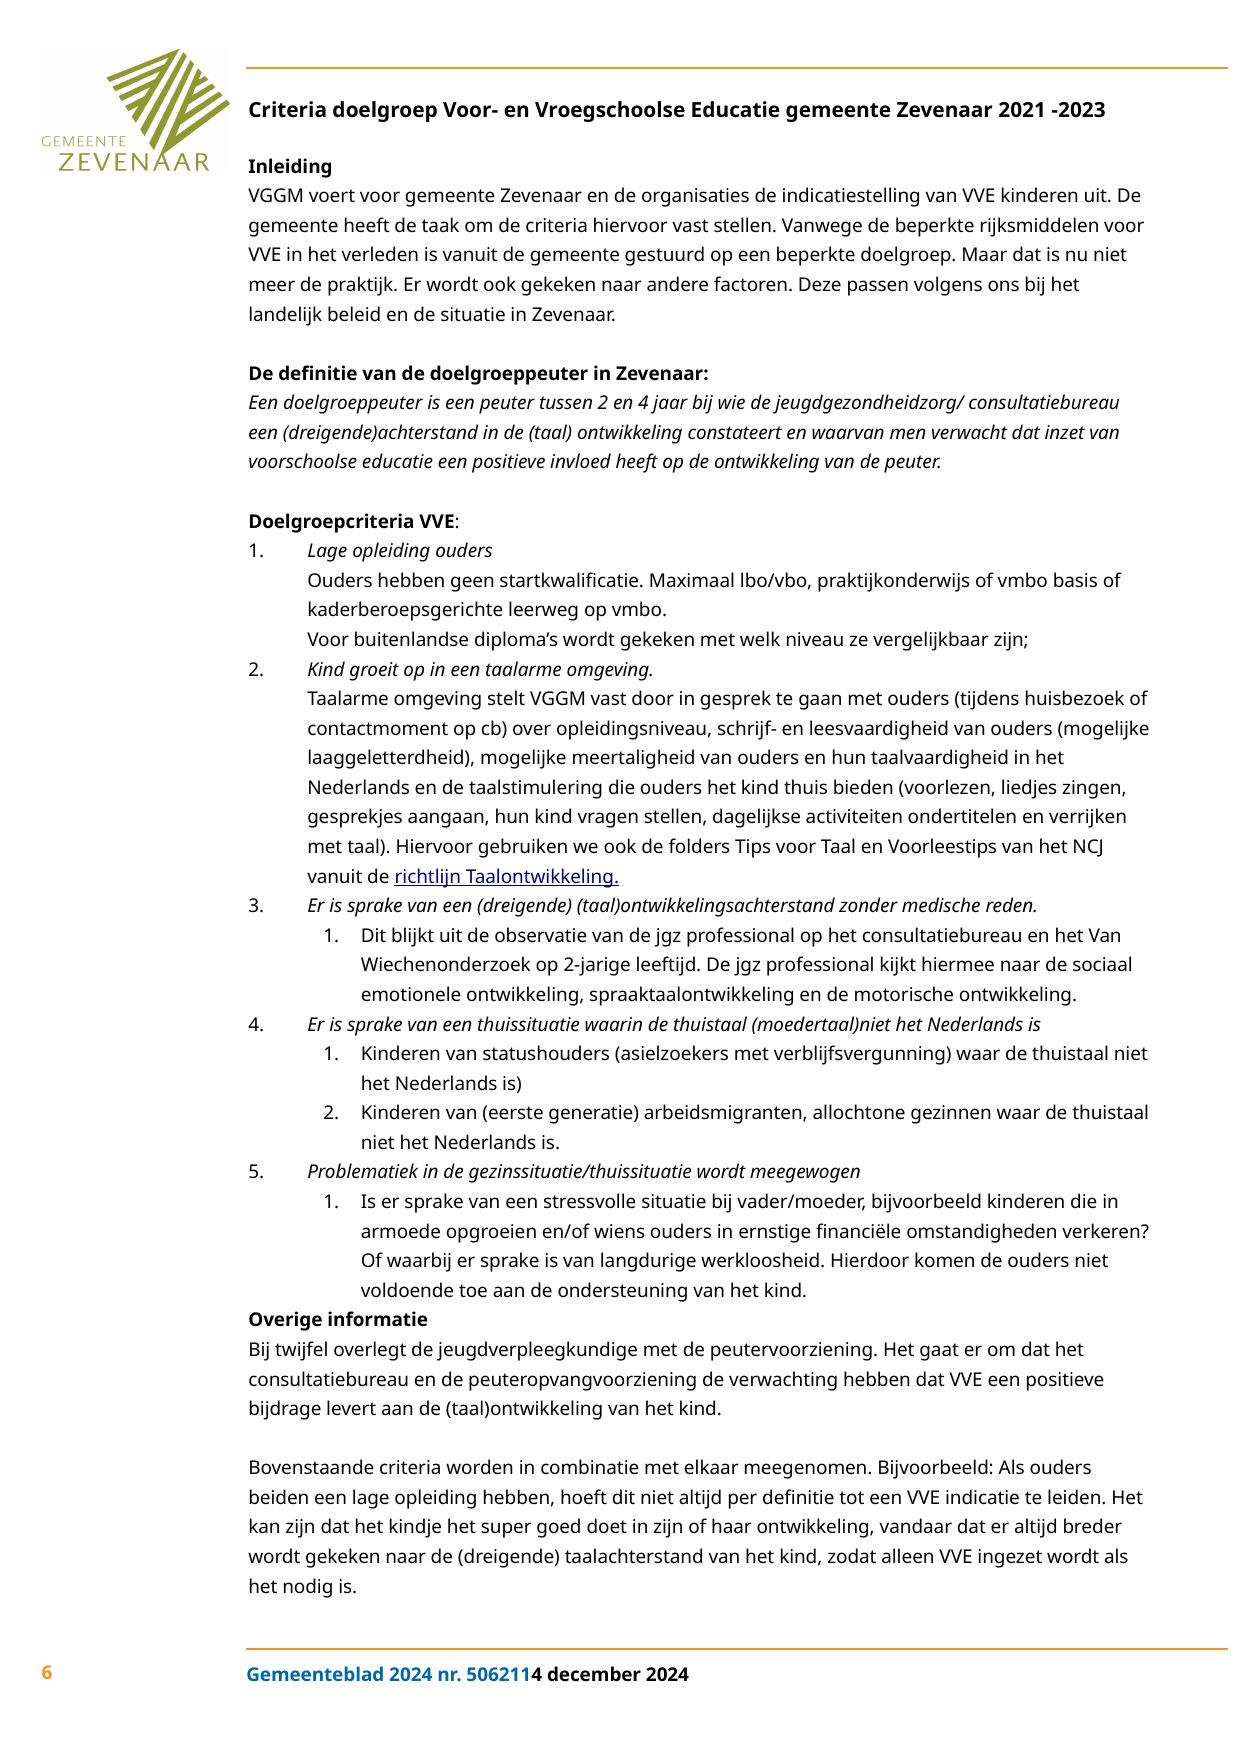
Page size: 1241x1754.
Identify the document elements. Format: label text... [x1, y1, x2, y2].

list Voor buitenlandse diploma’s wordt gekeken met welk niveau ze vergelijkbaar zijn; [248, 626, 1152, 652]
list Taalarme omgeving stelt VGGM vast door in gesprek te gaan met ouders (tijdens huisbezoek of contactmoment op cb) over opleidingsniveau, schrijf- en leesvaardigheid van ouders (mogelijke laaggeletterdheid), mogelijke meertaligheid van ouders en hun taalvaardigheid in het Nederlands en de taalstimulering die ouders het kind thuis bieden (voorlezen, liedjes zingen, gesprekjes aangaan, hun kind vragen stellen, dagelijkse activiteiten ondertitelen en verrijken met taal). Hiervoor gebruiken we ook de folders Tips voor Taal en Voorleestips van het NCJ vanuit de richtlijn Taalontwikkeling. [248, 685, 1152, 889]
list Kinderen van statushouders (asielzoekers met verblijfsvergunning) waar de thuistaal niet het Nederlands is) [323, 1040, 1152, 1096]
picture [41, 47, 231, 172]
list Er is sprake van een (dreigende) (taal)ontwikkelingsachterstand zonder medische reden. [248, 892, 1152, 918]
list Er is sprake van een thuissituatie waarin de thuistaal (moedertaal)niet het Nederlands is [248, 1011, 1152, 1037]
text Bovenstaande criteria worden in combinatie met elkaar meegenomen. Bijvoorbeeld: Als ouders beiden een lage opleiding hebben, hoeft dit niet altijd per definitie tot een VVE indicatie te leiden. Het kan zijn dat het kindje het super goed doet in zijn of haar ontwikkeling, vandaar dat er altijd breder wordt gekeken naar de (dreigende) taalachterstand van het kind, zodat alleen VVE ingezet wordt als het nodig is. [248, 1454, 1152, 1599]
text VGGM voert voor gemeente Zevenaar en de organisaties de indicatiestelling van VVE kinderen uit. De gemeente heeft de taak om de criteria hiervoor vast stellen. Vanwege de beperkte rijksmiddelen voor VVE in het verleden is vanuit de gemeente gestuurd op een beperkte doelgroep. Maar dat is nu niet meer de praktijk. Er wordt ook gekeken naar andere factoren. Deze passen volgens ons bij het landelijk beleid en de situatie in Zevenaar. [248, 182, 1152, 327]
text De definitie van de doelgroeppeuter in Zevenaar: [248, 360, 1152, 386]
list Dit blijkt uit de observatie van de jgz professional op het consultatiebureau en het Van Wiechenonderzoek op 2-jarige leeftijd. De jgz professional kijkt hiermee naar de sociaal emotionele ontwikkeling, spraaktaalontwikkeling en de motorische ontwikkeling. [323, 922, 1152, 1007]
text Doelgroepcriteria VVE: [248, 508, 1152, 534]
text Criteria doelgroep Voor- en Vroegschoolse Educatie gemeente Zevenaar 2021 -2023 [248, 95, 1152, 123]
list Is er sprake van een stressvolle situatie bij vader/moeder, bijvoorbeeld kinderen die in armoede opgroeien en/of wiens ouders in ernstige financiële omstandigheden verkeren? Of waarbij er sprake is van langdurige werkloosheid. Hierdoor komen de ouders niet voldoende toe aan de ondersteuning van het kind. [323, 1188, 1152, 1303]
list Lage opleiding ouders [248, 537, 1152, 563]
list Kinderen van (eerste generatie) arbeidsmigranten, allochtone gezinnen waar de thuistaal niet het Nederlands is. [323, 1099, 1152, 1155]
text Overige informatie [248, 1307, 1152, 1332]
text Een doelgroeppeuter is een peuter tussen 2 en 4 jaar bij wie de jeugdgezondheidzorg/ consultatiebureau een (dreigende)achterstand in de (taal) ontwikkeling constateert en waarvan men verwacht dat inzet van voorschoolse educatie een positieve invloed heeft op de ontwikkeling van de peuter. [248, 389, 1152, 474]
text Inleiding [248, 153, 1152, 179]
text Bij twijfel overlegt de jeugdverpleegkundige met de peutervoorziening. Het gaat er om dat het consultatiebureau en de peuteropvangvoorziening de verwachting hebben dat VVE een positieve bijdrage levert aan de (taal)ontwikkeling van het kind. [248, 1336, 1152, 1421]
list Problematiek in de gezinssituatie/thuissituatie wordt meegewogen [248, 1159, 1152, 1184]
list Ouders hebben geen startkwalificatie. Maximaal lbo/vbo, praktijkonderwijs of vmbo basis of kaderberoepsgerichte leerweg op vmbo. [248, 567, 1152, 622]
list Kind groeit op in een taalarme omgeving. [248, 656, 1152, 682]
